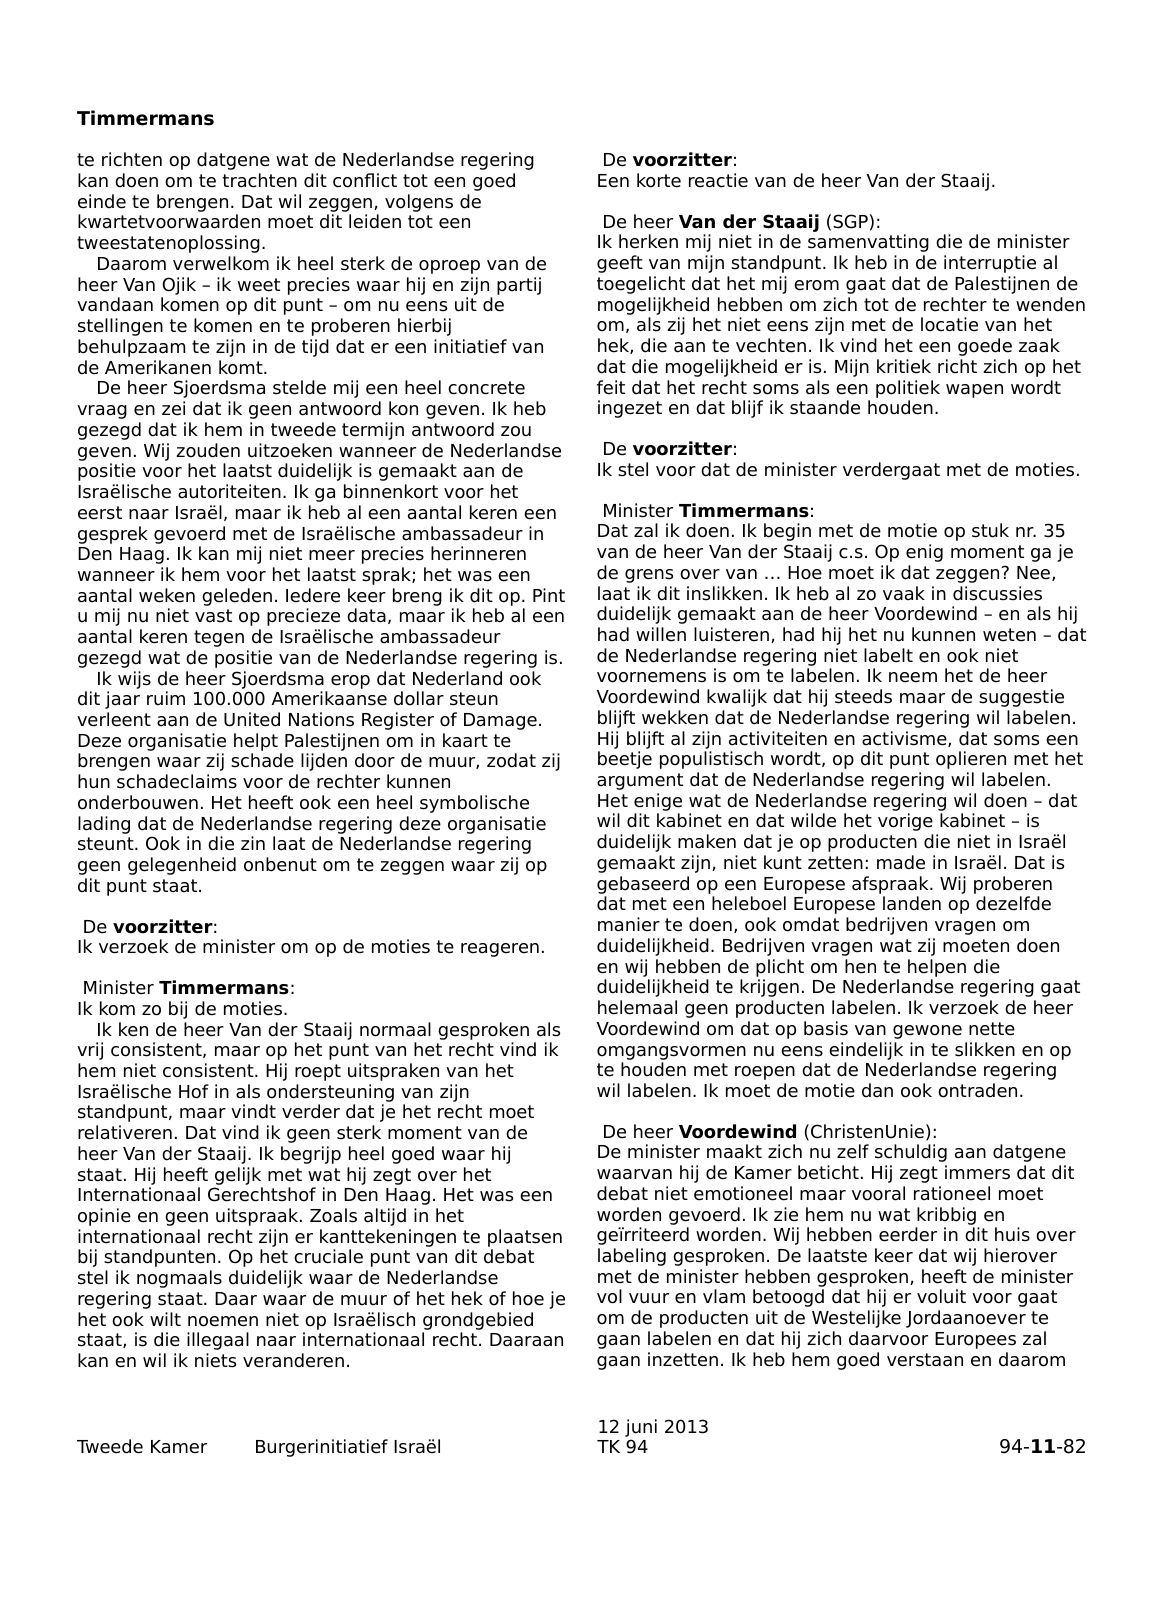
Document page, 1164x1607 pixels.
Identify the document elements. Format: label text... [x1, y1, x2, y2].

text De minister maakt zich nu zelf schuldig aan datgene waarvan hij de Kamer beticht. Hij zegt immers dat dit debat niet emotioneel maar vooral rationeel moet worden gevoerd. Ik zie hem nu wat kribbig en geïrriteerd worden. Wij hebben eerder in dit huis over labeling gesproken. De laatste keer dat wij hierover met de minister hebben gesproken, heeft de minister vol vuur en vlam betoogd dat hij er voluit voor gaat om de producten uit de Westelijke Jordaanoever te gaan labelen en dat hij zich daarvoor Europees zal gaan inzetten. Ik heb hem goed verstaan en daarom [596, 1142, 1087, 1370]
text Een korte reactie van de heer Van der Staaij. [596, 171, 1087, 192]
text Ik kom zo bij de moties. [77, 999, 567, 1019]
text Ik wijs de heer Sjoerdsma erop dat Nederland ook dit jaar ruim 100.000 Amerikaanse dollar steun verleent aan de United Nations Register of Damage. Deze organisatie helpt Palestijnen om in kaart te brengen waar zij schade lijden door de muur, zodat zij hun schadeclaims voor de rechter kunnen onderbouwen. Het heeft ook een heel symbolische lading dat de Nederlandse regering deze organisatie steunt. Ook in die zin laat de Nederlandse regering geen gelegenheid onbenut om te zeggen waar zij op dit punt staat. [77, 668, 567, 896]
text De heer Voordewind (ChristenUnie): [596, 1122, 1087, 1142]
text Minister Timmermans: [596, 500, 1087, 521]
text De voorzitter: [77, 916, 567, 937]
text De heer Sjoerdsma stelde mij een heel concrete vraag en zei dat ik geen antwoord kon geven. Ik heb gezegd dat ik hem in tweede termijn antwoord zou geven. Wij zouden uitzoeken wanneer de Nederlandse positie voor het laatst duidelijk is gemaakt aan de Israëlische autoriteiten. Ik ga binnenkort voor het eerst naar Israël, maar ik heb al een aantal keren een gesprek gevoerd met de Israëlische ambassadeur in Den Haag. Ik kan mij niet meer precies herinneren wanneer ik hem voor het laatst sprak; het was een aantal weken geleden. Iedere keer breng ik dit op. Pint u mij nu niet vast op precieze data, maar ik heb al een aantal keren tegen de Israëlische ambassadeur gezegd wat de positie van de Nederlandse regering is. [77, 378, 567, 668]
text Ik stel voor dat de minister verdergaat met de moties. [596, 460, 1087, 480]
text Ik verzoek de minister om op de moties te reageren. [77, 937, 567, 958]
text Daarom verwelkom ik heel sterk de oproep van de heer Van Ojik – ik weet precies waar hij en zijn partij vandaan komen op dit punt – om nu eens uit de stellingen te komen en te proberen hierbij behulpzaam te zijn in de tijd dat er een initiatief van de Amerikanen komt. [77, 254, 567, 378]
text De voorzitter: [596, 439, 1087, 460]
text Ik ken de heer Van der Staaij normaal gesproken als vrij consistent, maar op het punt van het recht vind ik hem niet consistent. Hij roept uitspraken van het Israëlische Hof in als ondersteuning van zijn standpunt, maar vindt verder dat je het recht moet relativeren. Dat vind ik geen sterk moment van de heer Van der Staaij. Ik begrijp heel goed waar hij staat. Hij heeft gelijk met wat hij zegt over het Internationaal Gerechtshof in Den Haag. Het was een opinie en geen uitspraak. Zoals altijd in het internationaal recht zijn er kanttekeningen te plaatsen bij standpunten. Op het cruciale punt van dit debat stel ik nogmaals duidelijk waar de Nederlandse regering staat. Daar waar de muur of het hek of hoe je het ook wilt noemen niet op Israëlisch grondgebied staat, is die illegaal naar internationaal recht. Daaraan kan en wil ik niets veranderen. [77, 1019, 567, 1372]
text Ik herken mij niet in de samenvatting die de minister geeft van mijn standpunt. Ik heb in de interruptie al toegelicht dat het mij erom gaat dat de Palestijnen de mogelijkheid hebben om zich tot de rechter te wenden om, als zij het niet eens zijn met de locatie van het hek, die aan te vechten. Ik vind het een goede zaak dat die mogelijkheid er is. Mijn kritiek richt zich op het feit dat het recht soms als een politiek wapen wordt ingezet en dat blijf ik staande houden. [596, 232, 1087, 419]
text Dat zal ik doen. Ik begin met de motie op stuk nr. 35 van de heer Van der Staaij c.s. Op enig moment ga je de grens over van … Hoe moet ik dat zeggen? Nee, laat ik dit inslikken. Ik heb al zo vaak in discussies duidelijk gemaakt aan de heer Voordewind – en als hij had willen luisteren, had hij het nu kunnen weten – dat de Nederlandse regering niet labelt en ook niet voornemens is om te labelen. Ik neem het de heer Voordewind kwalijk dat hij steeds maar de suggestie blijft wekken dat de Nederlandse regering wil labelen. Hij blijft al zijn activiteiten en activisme, dat soms een beetje populistisch wordt, op dit punt oplieren met het argument dat de Nederlandse regering wil labelen. Het enige wat de Nederlandse regering wil doen – dat wil dit kabinet en dat wilde het vorige kabinet – is duidelijk maken dat je op producten die niet in Israël gemaakt zijn, niet kunt zetten: made in Israël. Dat is gebaseerd op een Europese afspraak. Wij proberen dat met een heleboel Europese landen op dezelfde manier te doen, ook omdat bedrijven vragen om duidelijkheid. Bedrijven vragen wat zij moeten doen en wij hebben de plicht om hen te helpen die duidelijkheid te krijgen. De Nederlandse regering gaat helemaal geen producten labelen. Ik verzoek de heer Voordewind om dat op basis van gewone nette omgangsvormen nu eens eindelijk in te slikken en op te houden met roepen dat de Nederlandse regering wil labelen. Ik moet de motie dan ook ontraden. [596, 521, 1087, 1102]
text De voorzitter: [596, 150, 1087, 171]
text te richten op datgene wat de Nederlandse regering kan doen om te trachten dit conflict tot een goed einde te brengen. Dat wil zeggen, volgens de kwartetvoorwaarden moet dit leiden tot een tweestatenoplossing. [77, 150, 567, 254]
text Minister Timmermans: [77, 978, 567, 999]
text De heer Van der Staaij (SGP): [596, 212, 1087, 232]
